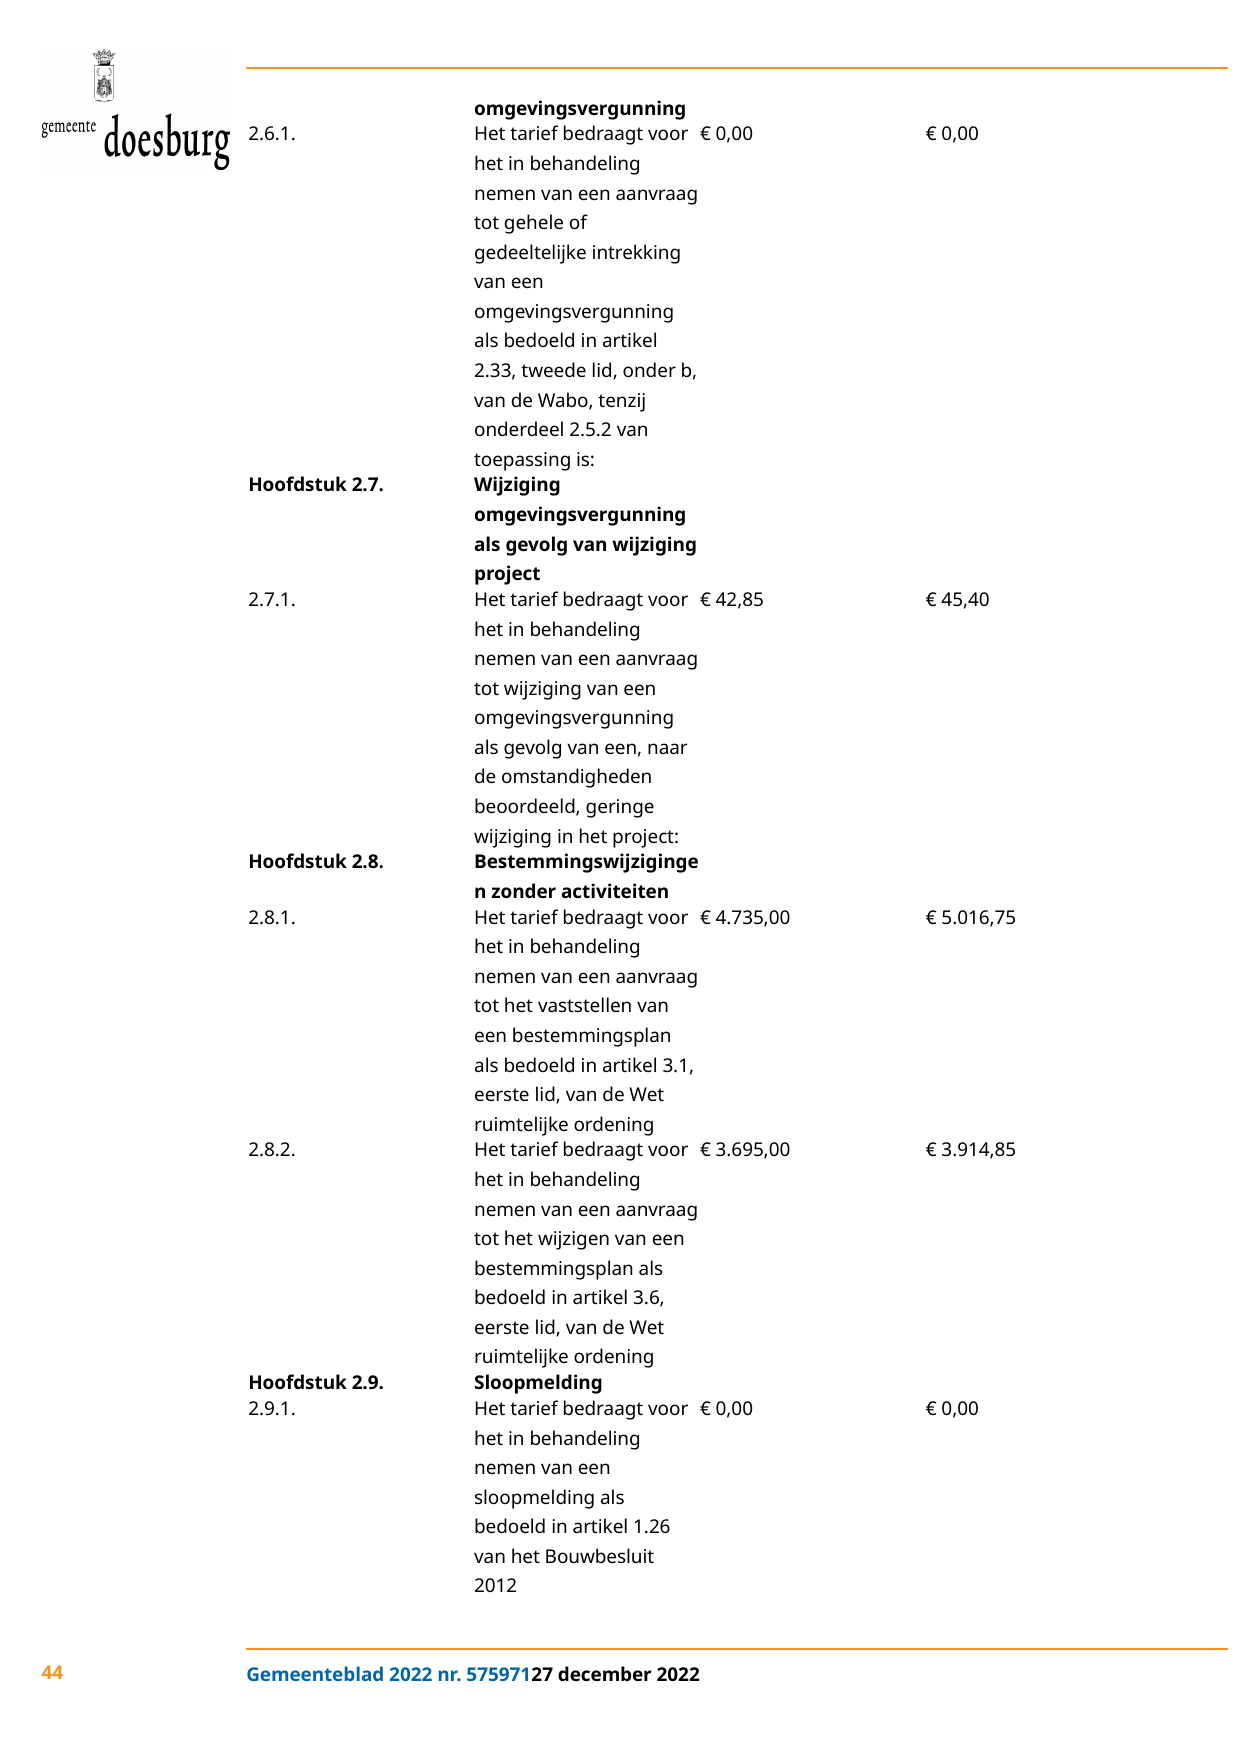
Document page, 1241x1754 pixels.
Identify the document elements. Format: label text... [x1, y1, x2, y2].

table_cell [926, 472, 1152, 586]
table_cell Het tarief bedraagt voor het in behandeling nemen van een aanvraag tot gehele of gedeeltelijke intrekking van een omgevingsvergunning als bedoeld in artikel 2.33, tweede lid, onder b, van de Wabo, tenzij onderdeel 2.5.2 van toepassing is: [474, 121, 700, 472]
table_cell € 0,00 [926, 121, 1152, 472]
table_cell Het tarief bedraagt voor het in behandeling nemen van een sloopmelding als bedoeld in artikel 1.26 van het Bouwbesluit 2012 [474, 1395, 700, 1598]
table_cell € 42,85 [700, 586, 926, 848]
table_cell € 0,00 [700, 121, 926, 472]
table_cell € 4.735,00 [700, 904, 926, 1137]
table_cell Het tarief bedraagt voor het in behandeling nemen van een aanvraag tot het vaststellen van een bestemmingsplan als bedoeld in artikel 3.1, eerste lid, van de Wet ruimtelijke ordening [474, 904, 700, 1137]
table_cell 2.8.2. [248, 1137, 474, 1369]
table_cell € 5.016,75 [926, 904, 1152, 1137]
table_cell € 3.695,00 [700, 1137, 926, 1369]
table_cell € 0,00 [700, 1395, 926, 1598]
table_cell Wijziging omgevingsvergunning als gevolg van wijziging project [474, 472, 700, 586]
table_cell [700, 849, 926, 904]
table_cell Het tarief bedraagt voor het in behandeling nemen van een aanvraag tot wijziging van een omgevingsvergunning als gevolg van een, naar de omstandigheden beoordeeld, geringe wijziging in het project: [474, 586, 700, 848]
table_cell 2.6.1. [248, 121, 474, 472]
table_cell Bestemmingswijzigingen zonder activiteiten [474, 849, 700, 904]
table_cell Hoofdstuk 2.8. [248, 849, 474, 904]
table_cell [248, 95, 474, 121]
table_cell Hoofdstuk 2.7. [248, 472, 474, 586]
table_cell € 0,00 [926, 1395, 1152, 1598]
table_cell Het tarief bedraagt voor het in behandeling nemen van een aanvraag tot het wijzigen van een bestemmingsplan als bedoeld in artikel 3.6, eerste lid, van de Wet ruimtelijke ordening [474, 1137, 700, 1369]
table_cell [926, 1370, 1152, 1395]
table_cell 2.8.1. [248, 904, 474, 1137]
table_cell 2.7.1. [248, 586, 474, 848]
table_cell [700, 472, 926, 586]
table_cell Hoofdstuk 2.9. [248, 1370, 474, 1395]
table_cell € 3.914,85 [926, 1137, 1152, 1369]
table_cell [700, 1370, 926, 1395]
table_cell Sloopmelding [474, 1370, 700, 1395]
table_cell [926, 95, 1152, 121]
picture [41, 47, 231, 172]
table_cell € 45,40 [926, 586, 1152, 848]
table_cell [700, 95, 926, 121]
table_cell omgevingsvergunning [474, 95, 700, 121]
table_cell [926, 849, 1152, 904]
table_cell 2.9.1. [248, 1395, 474, 1598]
